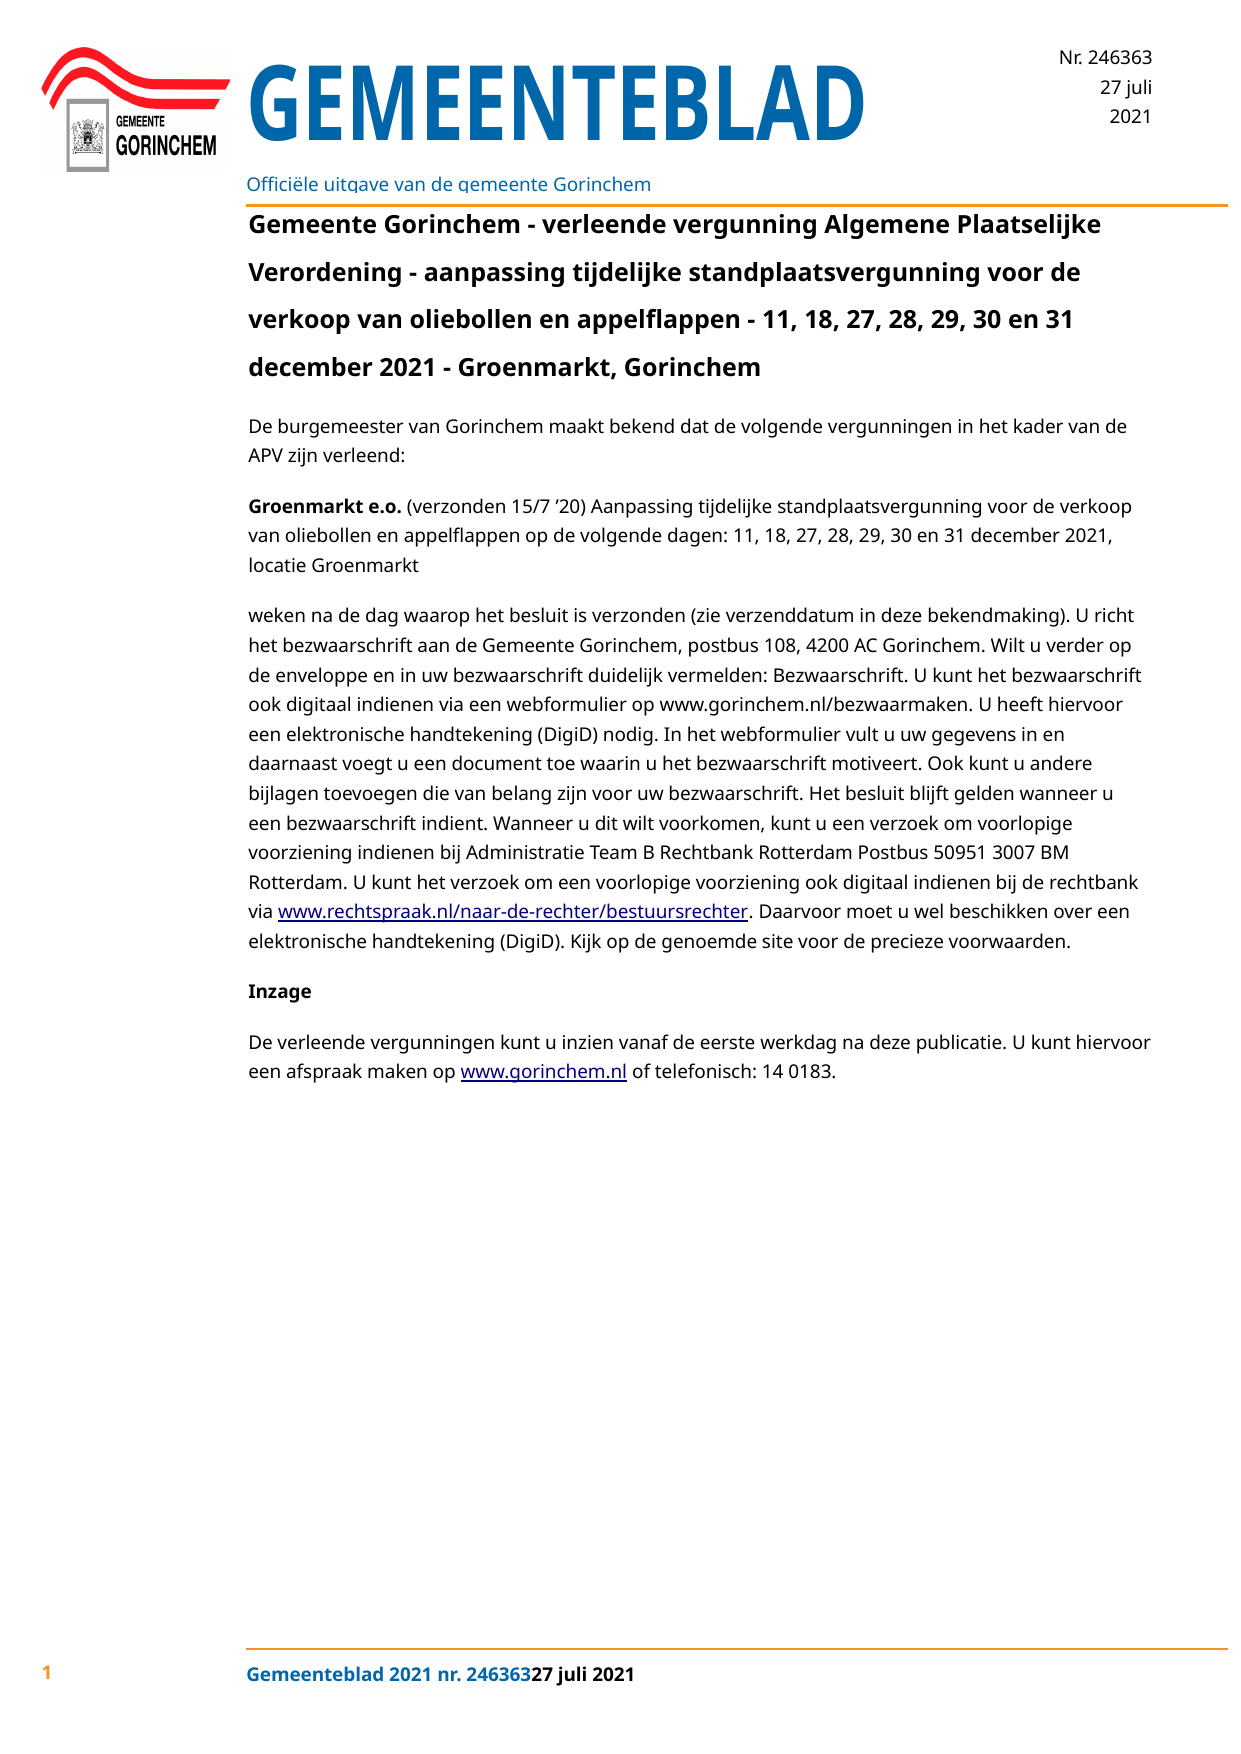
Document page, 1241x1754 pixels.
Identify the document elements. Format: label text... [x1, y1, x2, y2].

picture [41, 47, 231, 172]
text weken na de dag waarop het besluit is verzonden (zie verzenddatum in deze bekendmaking). U richt het bezwaarschrift aan de Gemeente Gorinchem, postbus 108, 4200 AC Gorinchem. Wilt u verder op de enveloppe en in uw bezwaarschrift duidelijk vermelden: Bezwaarschrift. U kunt het bezwaarschrift ook digitaal indienen via een webformulier op www.gorinchem.nl/bezwaarmaken. U heeft hiervoor een elektronische handtekening (DigiD) nodig. In het webformulier vult u uw gegevens in en daarnaast voegt u een document toe waarin u het bezwaarschrift motiveert. Ook kunt u andere bijlagen toevoegen die van belang zijn voor uw bezwaarschrift. Het besluit blijft gelden wanneer u een bezwaarschrift indient. Wanneer u dit wilt voorkomen, kunt u een verzoek om voorlopige voorziening indienen bij Administratie Team B Rechtbank Rotterdam Postbus 50951 3007 BM Rotterdam. U kunt het verzoek om een voorlopige voorziening ook digitaal indienen bij de rechtbank via www.rechtspraak.nl/naar-de-rechter/bestuursrechter. Daarvoor moet u wel beschikken over een elektronische handtekening (DigiD). Kijk op de genoemde site voor de precieze voorwaarden. [248, 603, 1152, 954]
text De verleende vergunningen kunt u inzien vanaf de eerste werkdag na deze publicatie. U kunt hiervoor een afspraak maken op www.gorinchem.nl of telefonisch: 14 0183. [248, 1029, 1152, 1084]
text Gemeente Gorinchem - verleende vergunning Algemene Plaatselijke Verordening - aanpassing tijdelijke standplaatsvergunning voor de verkoop van oliebollen en appelflappen - 11, 18, 27, 28, 29, 30 en 31 december 2021 - Groenmarkt, Gorinchem [248, 207, 1152, 384]
text Groenmarkt e.o. (verzonden 15/7 ’20) Aanpassing tijdelijke standplaatsvergunning voor de verkoop van oliebollen en appelflappen op de volgende dagen: 11, 18, 27, 28, 29, 30 en 31 december 2021, locatie Groenmarkt [248, 493, 1152, 578]
text Inzage [248, 978, 1152, 1004]
text De burgemeester van Gorinchem maakt bekend dat de volgende vergunningen in het kader van de APV zijn verleend: [248, 413, 1152, 468]
